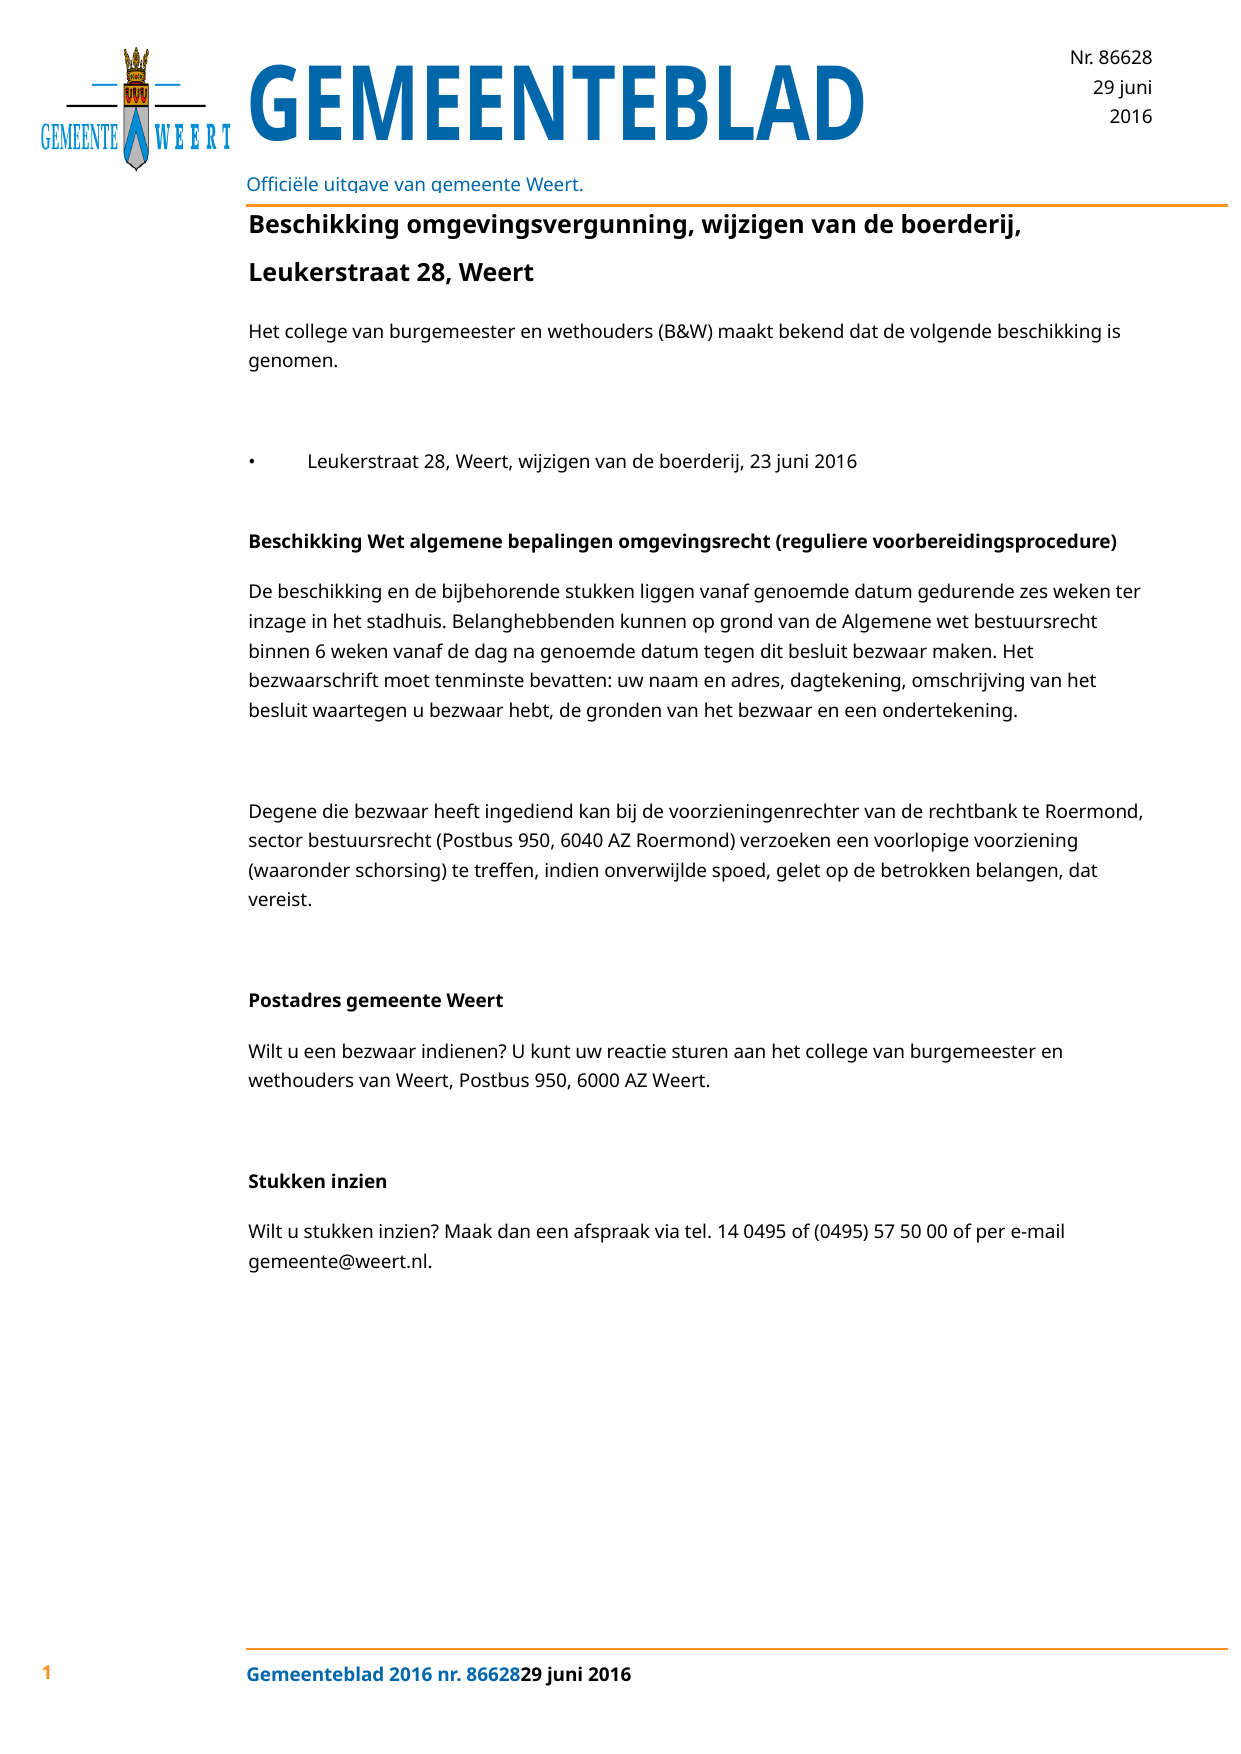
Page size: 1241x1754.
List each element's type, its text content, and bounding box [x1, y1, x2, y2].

text Stukken inzien [248, 1168, 1152, 1194]
text Postadres gemeente Weert [248, 987, 1152, 1013]
text Beschikking Wet algemene bepalingen omgevingsrecht (reguliere voorbereidingsprocedure) [248, 528, 1152, 554]
text Beschikking omgevingsvergunning, wijzigen van de boerderij, Leukerstraat 28, Weert [248, 207, 1152, 288]
text Het college van burgemeester en wethouders (B&W) maakt bekend dat de volgende beschikking is genomen. [248, 318, 1152, 373]
text Degene die bezwaar heeft ingediend kan bij de voorzieningenrechter van de rechtbank te Roermond, sector bestuursrecht (Postbus 950, 6040 AZ Roermond) verzoeken een voorlopige voorziening (waaronder schorsing) te treffen, indien onverwijlde spoed, gelet op de betrokken belangen, dat vereist. [248, 798, 1152, 912]
text Wilt u een bezwaar indienen? U kunt uw reactie sturen aan het college van burgemeester en wethouders van Weert, Postbus 950, 6000 AZ Weert. [248, 1038, 1152, 1093]
picture [41, 47, 231, 172]
text Wilt u stukken inzien? Maak dan een afspraak via tel. 14 0495 of (0495) 57 50 00 of per e-mail gemeente@weert.nl. [248, 1219, 1152, 1274]
list Leukerstraat 28, Weert, wijzigen van de boerderij, 23 juni 2016 [248, 448, 1152, 474]
text De beschikking en de bijbehorende stukken liggen vanaf genoemde datum gedurende zes weken ter inzage in het stadhuis. Belanghebbenden kunnen op grond van de Algemene wet bestuursrecht binnen 6 weken vanaf de dag na genoemde datum tegen dit besluit bezwaar maken. Het bezwaarschrift moet tenminste bevatten: uw naam en adres, dagtekening, omschrijving van het besluit waartegen u bezwaar hebt, de gronden van het bezwaar en een ondertekening. [248, 579, 1152, 723]
